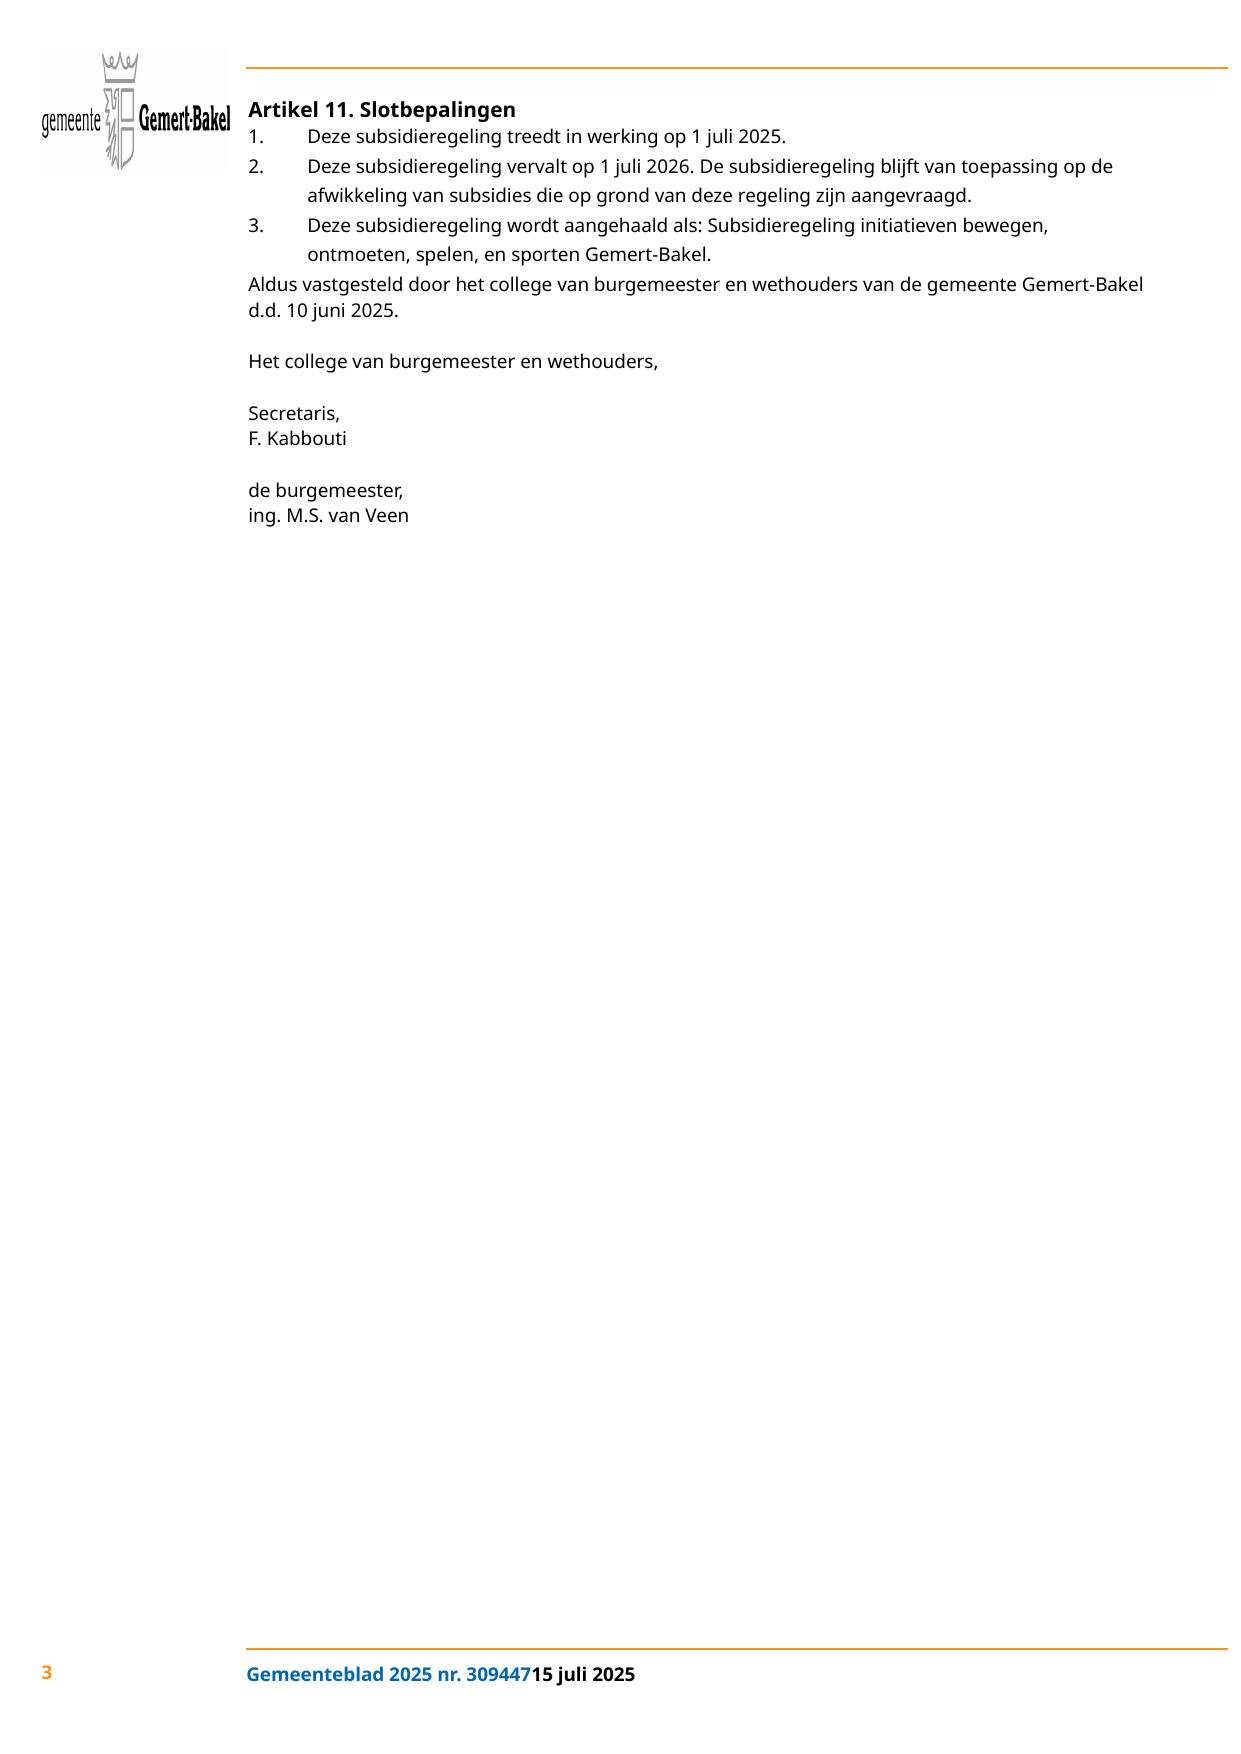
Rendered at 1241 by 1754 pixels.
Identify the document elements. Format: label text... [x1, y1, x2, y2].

list Deze subsidieregeling vervalt op 1 juli 2026. De subsidieregeling blijft van toepassing op de afwikkeling van subsidies die op grond van deze regeling zijn aangevraagd. [248, 153, 1152, 208]
list Deze subsidieregeling treedt in werking op 1 juli 2025. [248, 123, 1152, 149]
text de burgemeester, [248, 477, 1152, 503]
picture [41, 47, 231, 172]
text Artikel 11. Slotbepalingen [248, 95, 1152, 123]
list Deze subsidieregeling wordt aangehaald als: Subsidieregeling initiatieven bewegen, ontmoeten, spelen, en sporten Gemert-Bakel. [248, 212, 1152, 267]
text F. Kabbouti [248, 426, 1152, 451]
text ing. M.S. van Veen [248, 503, 1152, 528]
text Aldus vastgesteld door het college van burgemeester en wethouders van de gemeente Gemert-Bakel d.d. 10 juni 2025. [248, 271, 1152, 323]
text Secretaris, [248, 400, 1152, 426]
text Het college van burgemeester en wethouders, [248, 348, 1152, 374]
